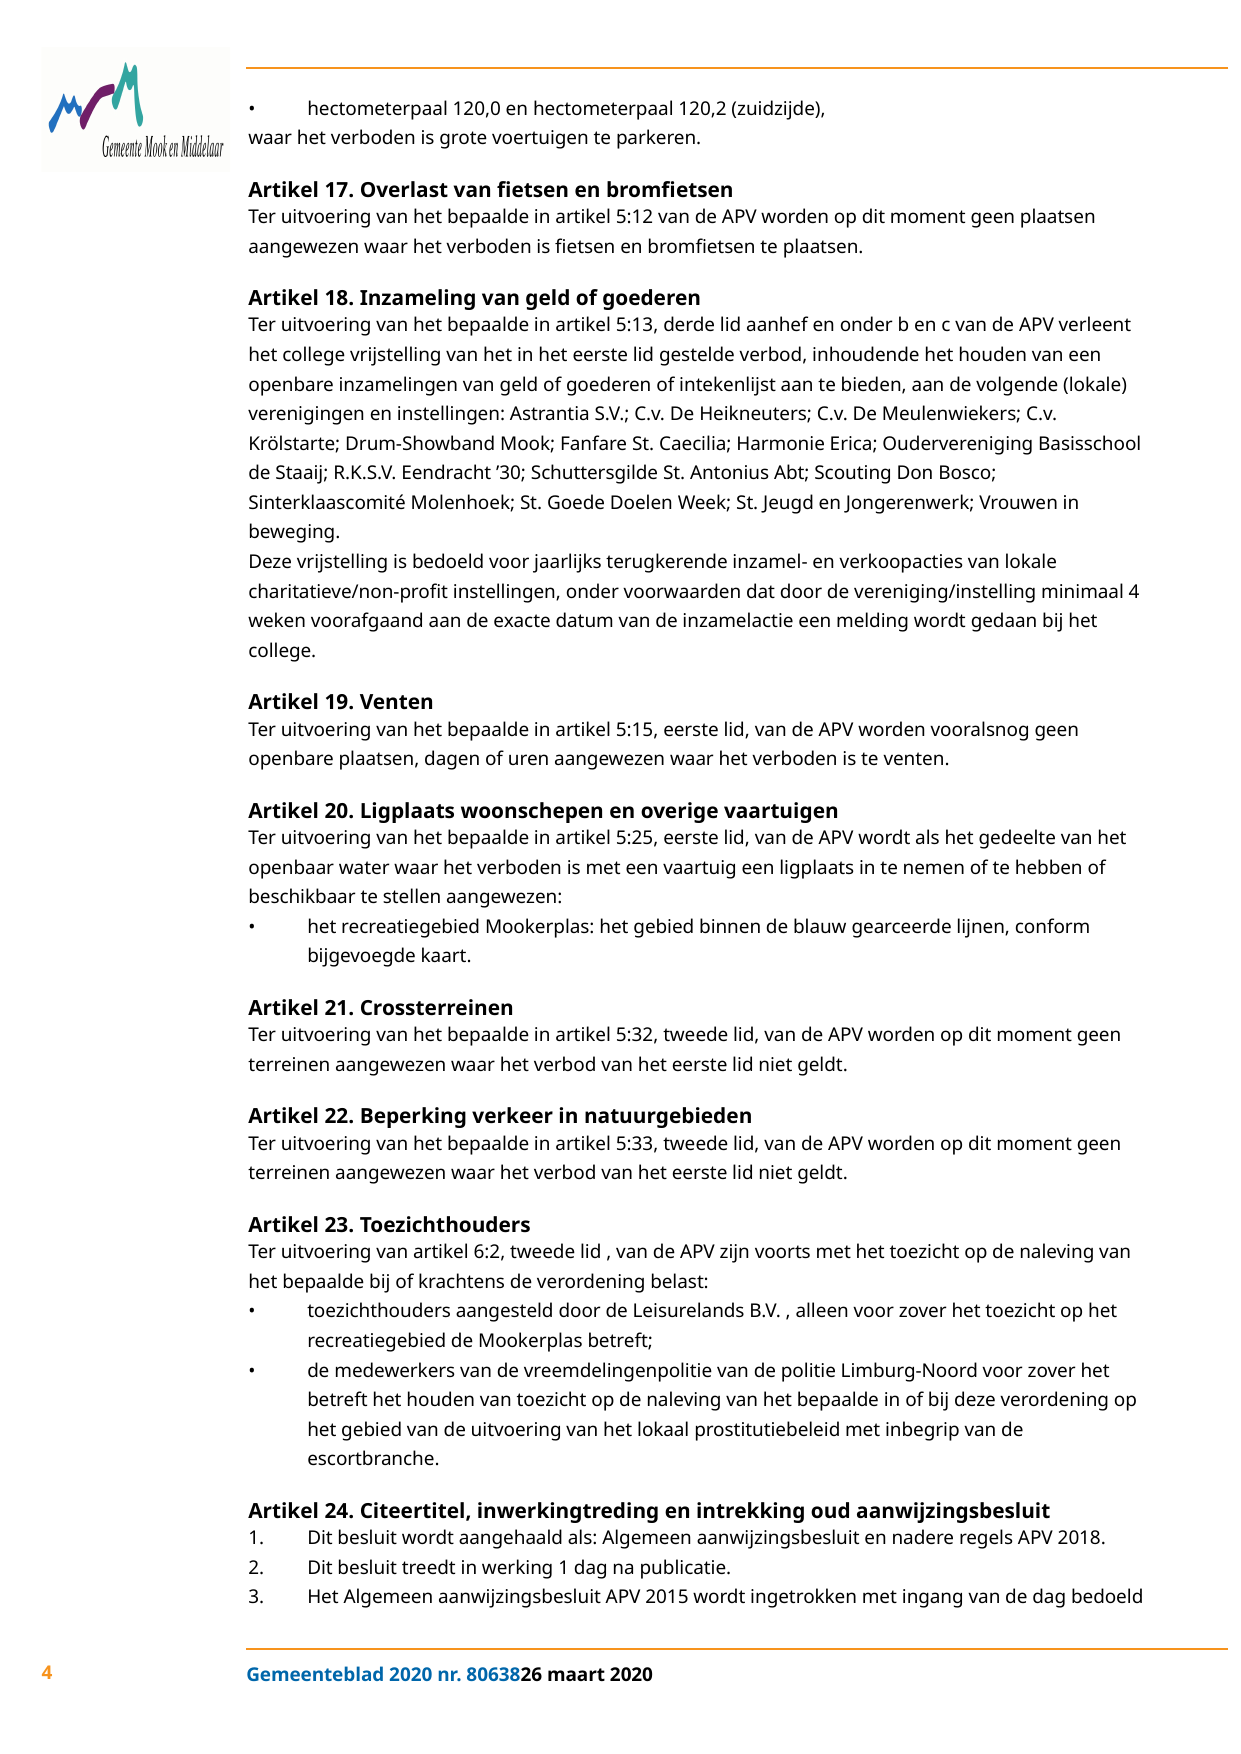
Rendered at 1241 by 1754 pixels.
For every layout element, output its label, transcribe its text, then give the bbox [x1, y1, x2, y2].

text Deze vrijstelling is bedoeld voor jaarlijks terugkerende inzamel- en verkoopacties van lokale charitatieve/non-profit instellingen, onder voorwaarden dat door de vereniging/instelling minimaal 4 weken voorafgaand aan de exacte datum van de inzamelactie een melding wordt gedaan bij het college. [248, 548, 1152, 663]
text Ter uitvoering van het bepaalde in artikel 5:25, eerste lid, van de APV wordt als het gedeelte van het openbaar water waar het verboden is met een vaartuig een ligplaats in te nemen of te hebben of beschikbaar te stellen aangewezen: [248, 824, 1152, 909]
text waar het verboden is grote voertuigen te parkeren. [248, 124, 1152, 150]
text Artikel 21. Crossterreinen [248, 993, 1152, 1022]
text Ter uitvoering van artikel 6:2, tweede lid , van de APV zijn voorts met het toezicht op de naleving van het bepaalde bij of krachtens de verordening belast: [248, 1238, 1152, 1294]
text Artikel 18. Inzameling van geld of goederen [248, 283, 1152, 312]
text Ter uitvoering van het bepaalde in artikel 5:15, eerste lid, van de APV worden vooralsnog geen openbare plaatsen, dagen of uren aangewezen waar het verboden is te venten. [248, 716, 1152, 771]
text Artikel 19. Venten [248, 687, 1152, 716]
list toezichthouders aangesteld door de Leisurelands B.V. , alleen voor zover het toezicht op het recreatiegebied de Mookerplas betreft; [248, 1298, 1152, 1353]
list Dit besluit treedt in werking 1 dag na publicatie. [248, 1554, 1152, 1580]
text Ter uitvoering van het bepaalde in artikel 5:13, derde lid aanhef en onder b en c van de APV verleent het college vrijstelling van het in het eerste lid gestelde verbod, inhoudende het houden van een openbare inzamelingen van geld of goederen of intekenlijst aan te bieden, aan de volgende (lokale) verenigingen en instellingen: Astrantia S.V.; C.v. De Heikneuters; C.v. De Meulenwiekers; C.v. Krölstarte; Drum-Showband Mook; Fanfare St. Caecilia; Harmonie Erica; Oudervereniging Basisschool de Staaij; R.K.S.V. Eendracht ’30; Schuttersgilde St. Antonius Abt; Scouting Don Bosco; Sinterklaascomité Molenhoek; St. Goede Doelen Week; St. Jeugd en Jongerenwerk; Vrouwen in beweging. [248, 312, 1152, 544]
text Ter uitvoering van het bepaalde in artikel 5:32, tweede lid, van de APV worden op dit moment geen terreinen aangewezen waar het verbod van het eerste lid niet geldt. [248, 1022, 1152, 1077]
picture [41, 47, 231, 172]
text Artikel 24. Citeertitel, inwerkingtreding en intrekking oud aanwijzingsbesluit [248, 1496, 1152, 1524]
text Ter uitvoering van het bepaalde in artikel 5:33, tweede lid, van de APV worden op dit moment geen terreinen aangewezen waar het verbod van het eerste lid niet geldt. [248, 1130, 1152, 1185]
list het recreatiegebied Mookerplas: het gebied binnen de blauw gearceerde lijnen, conform bijgevoegde kaart. [248, 913, 1152, 968]
list de medewerkers van de vreemdelingenpolitie van de politie Limburg-Noord voor zover het betreft het houden van toezicht op de naleving van het bepaalde in of bij deze verordening op het gebied van de uitvoering van het lokaal prostitutiebeleid met inbegrip van de escortbranche. [248, 1357, 1152, 1471]
list Dit besluit wordt aangehaald als: Algemeen aanwijzingsbesluit en nadere regels APV 2018. [248, 1524, 1152, 1550]
text Artikel 20. Ligplaats woonschepen en overige vaartuigen [248, 796, 1152, 824]
list hectometerpaal 120,0 en hectometerpaal 120,2 (zuidzijde), [248, 95, 1152, 121]
text Artikel 23. Toezichthouders [248, 1210, 1152, 1238]
text Artikel 22. Beperking verkeer in natuurgebieden [248, 1102, 1152, 1130]
text Artikel 17. Overlast van fietsen en bromfietsen [248, 175, 1152, 203]
list Het Algemeen aanwijzingsbesluit APV 2015 wordt ingetrokken met ingang van de dag bedoeld [248, 1583, 1152, 1609]
text Ter uitvoering van het bepaalde in artikel 5:12 van de APV worden op dit moment geen plaatsen aangewezen waar het verboden is fietsen en bromfietsen te plaatsen. [248, 203, 1152, 258]
